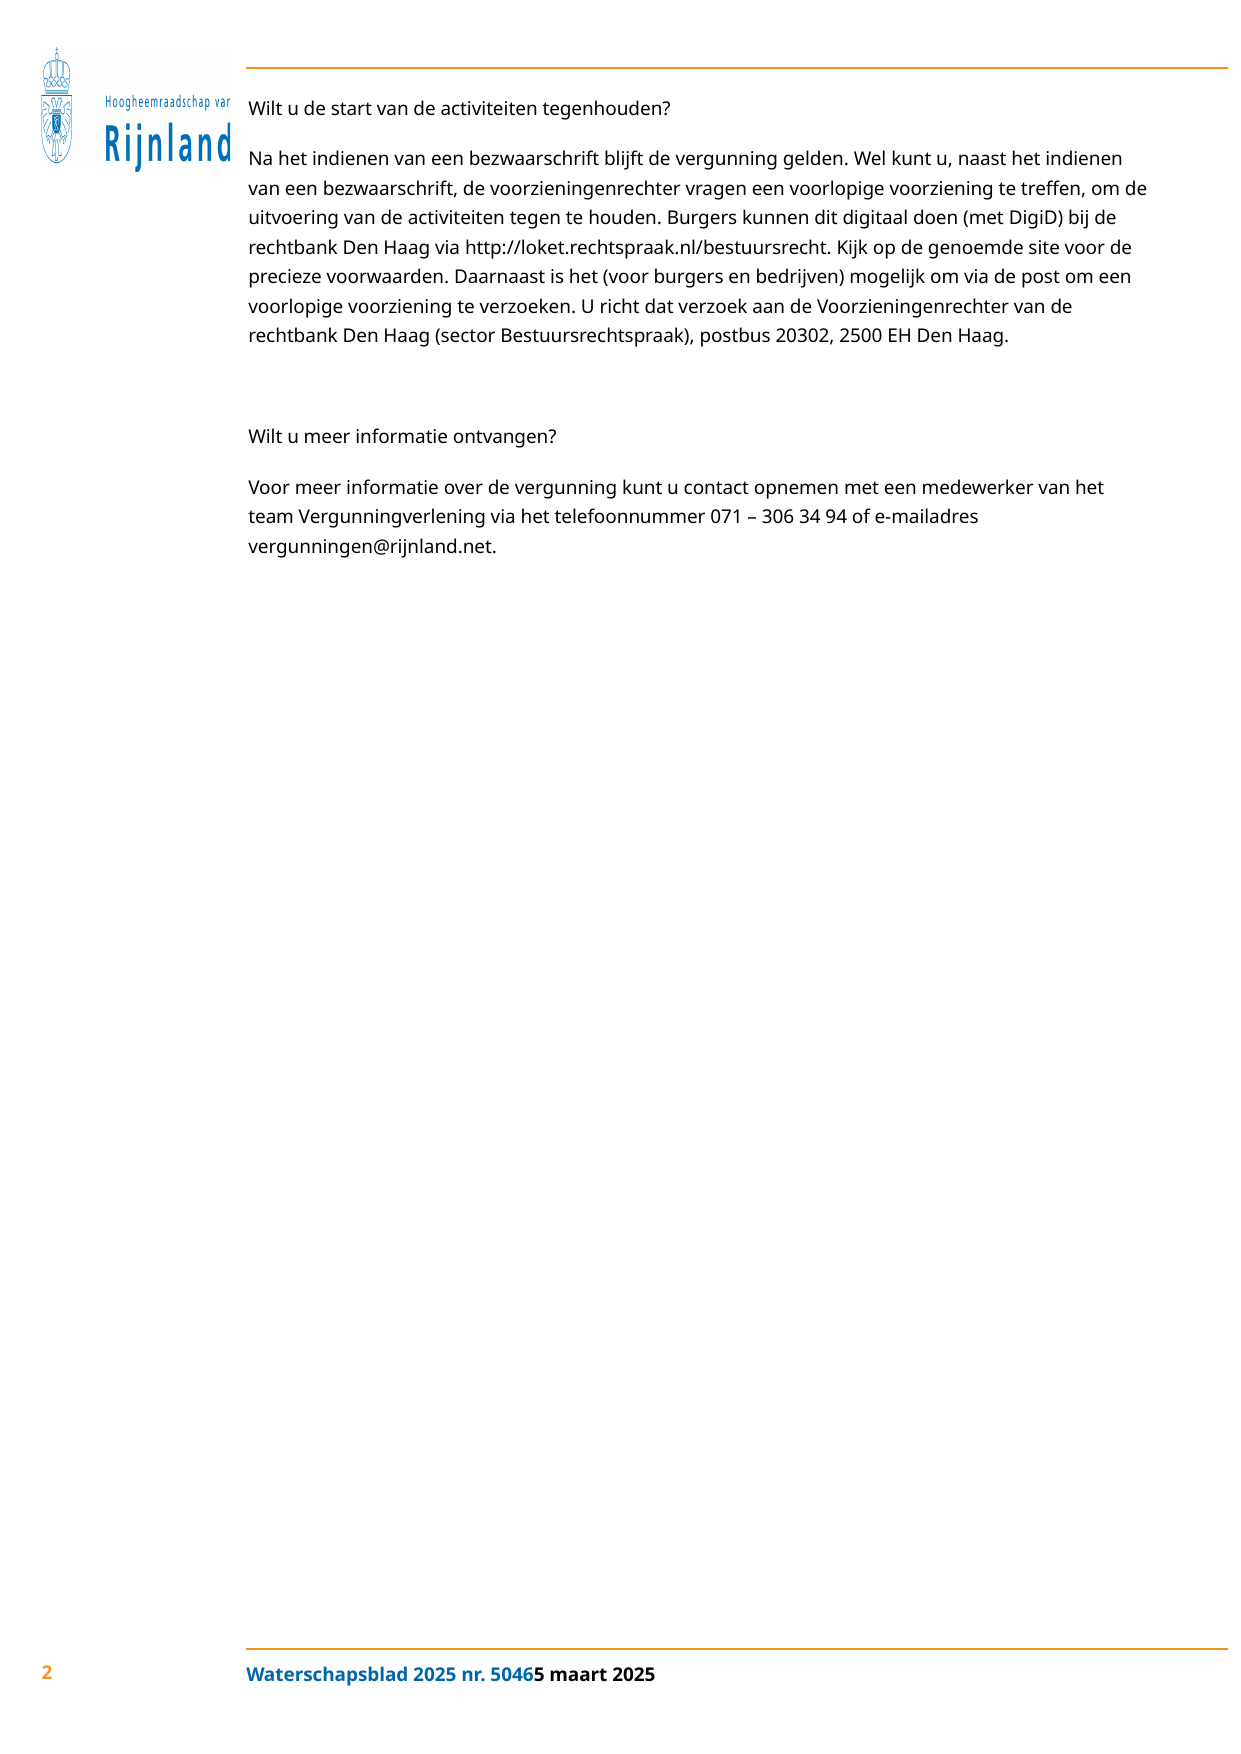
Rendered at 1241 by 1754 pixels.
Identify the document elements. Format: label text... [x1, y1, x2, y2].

picture [41, 47, 231, 172]
text Wilt u meer informatie ontvangen? [248, 423, 1152, 449]
text Wilt u de start van de activiteiten tegenhouden? [248, 95, 1152, 121]
text Voor meer informatie over de vergunning kunt u contact opnemen met een medewerker van het team Vergunningverlening via het telefoonnummer 071 – 306 34 94 of e-mailadres vergunningen@rijnland.net. [248, 474, 1152, 559]
text Na het indienen van een bezwaarschrift blijft de vergunning gelden. Wel kunt u, naast het indienen van een bezwaarschrift, de voorzieningenrechter vragen een voorlopige voorziening te treffen, om de uitvoering van de activiteiten tegen te houden. Burgers kunnen dit digitaal doen (met DigiD) bij de rechtbank Den Haag via http://loket.rechtspraak.nl/bestuursrecht. Kijk op de genoemde site voor de precieze voorwaarden. Daarnaast is het (voor burgers en bedrijven) mogelijk om via de post om een voorlopige voorziening te verzoeken. U richt dat verzoek aan de Voorzieningenrechter van de rechtbank Den Haag (sector Bestuursrechtspraak), postbus 20302, 2500 EH Den Haag. [248, 145, 1152, 348]
